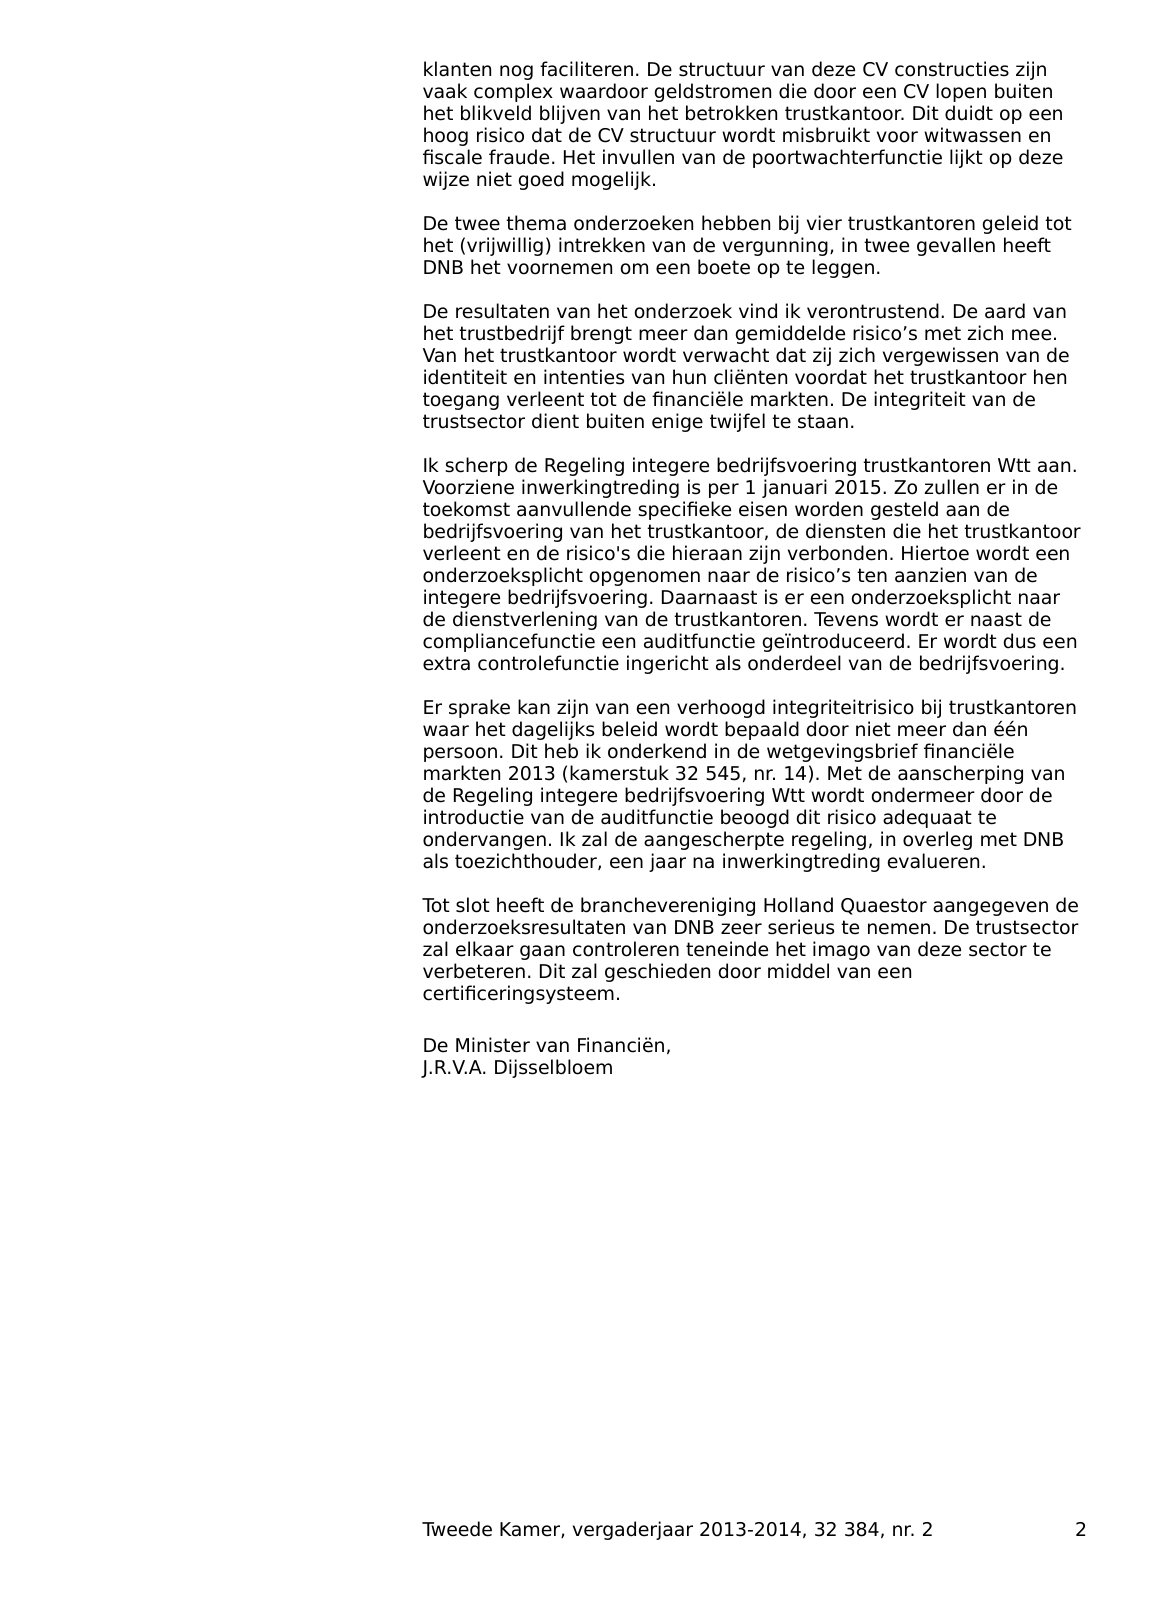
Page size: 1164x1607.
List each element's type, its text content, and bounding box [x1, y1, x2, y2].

text Ik scherp de Regeling integere bedrijfsvoering trustkantoren Wtt aan. Voorziene inwerkingtreding is per 1 januari 2015. Zo zullen er in de toekomst aanvullende specifieke eisen worden gesteld aan de bedrijfsvoering van het trustkantoor, de diensten die het trustkantoor verleent en de risico's die hieraan zijn verbonden. Hiertoe wordt een onderzoeksplicht opgenomen naar de risico’s ten aanzien van de integere bedrijfsvoering. Daarnaast is er een onderzoeksplicht naar de dienstverlening van de trustkantoren. Tevens wordt er naast de compliancefunctie een auditfunctie geïntroduceerd. Er wordt dus een extra controlefunctie ingericht als onderdeel van de bedrijfsvoering. [422, 455, 1087, 675]
text De twee thema onderzoeken hebben bij vier trustkantoren geleid tot het (vrijwillig) intrekken van de vergunning, in twee gevallen heeft DNB het voornemen om een boete op te leggen. [422, 213, 1087, 279]
text De Minister van Financiën, J.R.V.A. Dijsselbloem [422, 1035, 1087, 1079]
text De resultaten van het onderzoek vind ik verontrustend. De aard van het trustbedrijf brengt meer dan gemiddelde risico’s met zich mee. Van het trustkantoor wordt verwacht dat zij zich vergewissen van de identiteit en intenties van hun cliënten voordat het trustkantoor hen toegang verleent tot de financiële markten. De integriteit van de trustsector dient buiten enige twijfel te staan. [422, 301, 1087, 433]
text Tot slot heeft de branchevereniging Holland Quaestor aangegeven de onderzoeksresultaten van DNB zeer serieus te nemen. De trustsector zal elkaar gaan controleren teneinde het imago van deze sector te verbeteren. Dit zal geschieden door middel van een certificeringsysteem. [422, 895, 1087, 1005]
text klanten nog faciliteren. De structuur van deze CV constructies zijn vaak complex waardoor geldstromen die door een CV lopen buiten het blikveld blijven van het betrokken trustkantoor. Dit duidt op een hoog risico dat de CV structuur wordt misbruikt voor witwassen en fiscale fraude. Het invullen van de poortwachterfunctie lijkt op deze wijze niet goed mogelijk. [422, 59, 1087, 191]
text Er sprake kan zijn van een verhoogd integriteitrisico bij trustkantoren waar het dagelijks beleid wordt bepaald door niet meer dan één persoon. Dit heb ik onderkend in de wetgevingsbrief financiële markten 2013 (kamerstuk 32 545, nr. 14). Met de aanscherping van de Regeling integere bedrijfsvoering Wtt wordt ondermeer door de introductie van de auditfunctie beoogd dit risico adequaat te ondervangen. Ik zal de aangescherpte regeling, in overleg met DNB als toezichthouder, een jaar na inwerkingtreding evalueren. [422, 697, 1087, 873]
